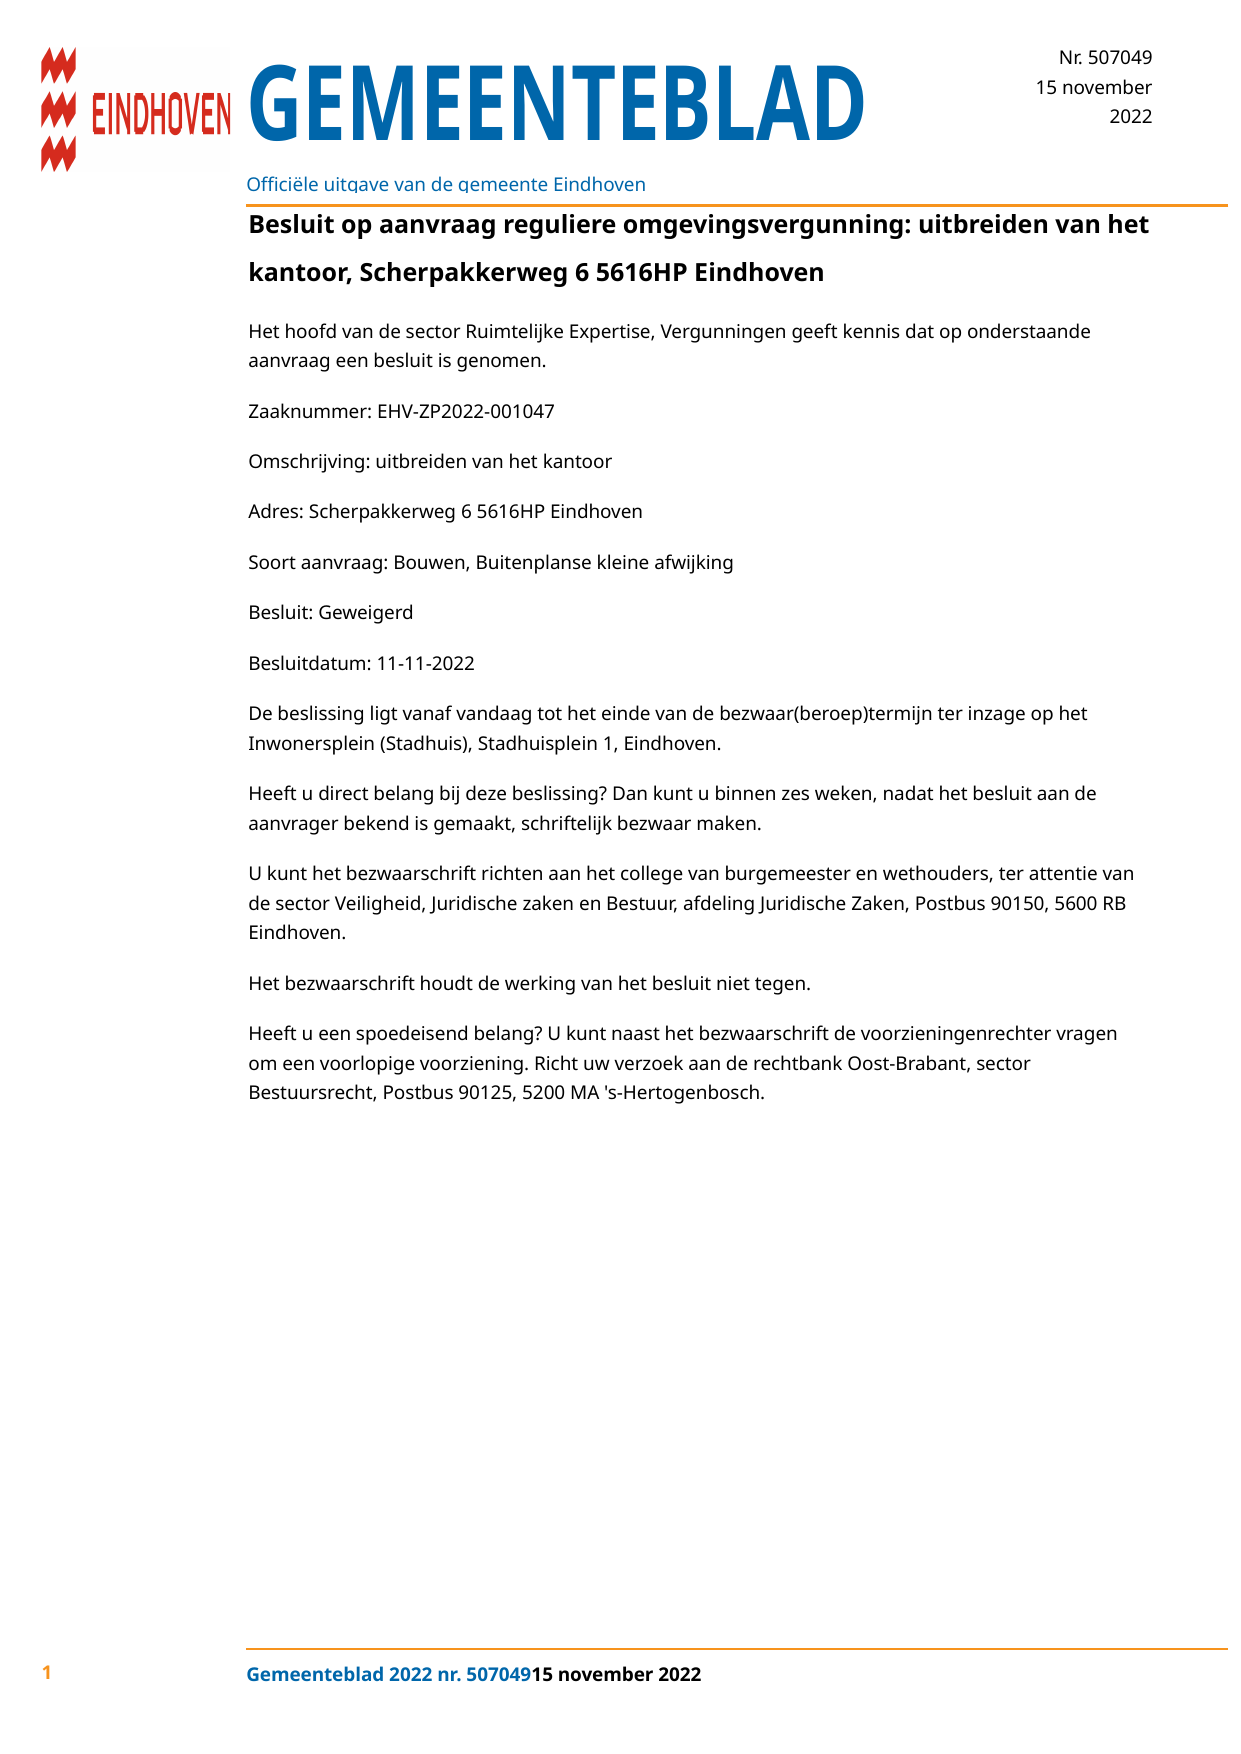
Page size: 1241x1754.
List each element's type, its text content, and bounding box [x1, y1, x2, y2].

text Besluit op aanvraag reguliere omgevingsvergunning: uitbreiden van het kantoor, Scherpakkerweg 6 5616HP Eindhoven [248, 207, 1152, 288]
text Soort aanvraag: Bouwen, Buitenplanse kleine afwijking [248, 549, 1152, 575]
text Besluitdatum: 11-11-2022 [248, 650, 1152, 676]
text Het hoofd van de sector Ruimtelijke Expertise, Vergunningen geeft kennis dat op onderstaande aanvraag een besluit is genomen. [248, 318, 1152, 373]
text Besluit: Geweigerd [248, 599, 1152, 625]
picture [41, 47, 231, 172]
text De beslissing ligt vanaf vandaag tot het einde van de bezwaar(beroep)termijn ter inzage op het Inwonersplein (Stadhuis), Stadhuisplein 1, Eindhoven. [248, 700, 1152, 756]
text U kunt het bezwaarschrift richten aan het college van burgemeester en wethouders, ter attentie van de sector Veiligheid, Juridische zaken en Bestuur, afdeling Juridische Zaken, Postbus 90150, 5600 RB Eindhoven. [248, 860, 1152, 945]
text Zaaknummer: EHV-ZP2022-001047 [248, 398, 1152, 424]
text Heeft u direct belang bij deze beslissing? Dan kunt u binnen zes weken, nadat het besluit aan de aanvrager bekend is gemaakt, schriftelijk bezwaar maken. [248, 780, 1152, 836]
text Heeft u een spoedeisend belang? U kunt naast het bezwaarschrift de voorzieningenrechter vragen om een voorlopige voorziening. Richt uw verzoek aan de rechtbank Oost-Brabant, sector Bestuursrecht, Postbus 90125, 5200 MA 's-Hertogenbosch. [248, 1020, 1152, 1105]
text Het bezwaarschrift houdt de werking van het besluit niet tegen. [248, 970, 1152, 996]
text Adres: Scherpakkerweg 6 5616HP Eindhoven [248, 499, 1152, 524]
text Omschrijving: uitbreiden van het kantoor [248, 448, 1152, 474]
